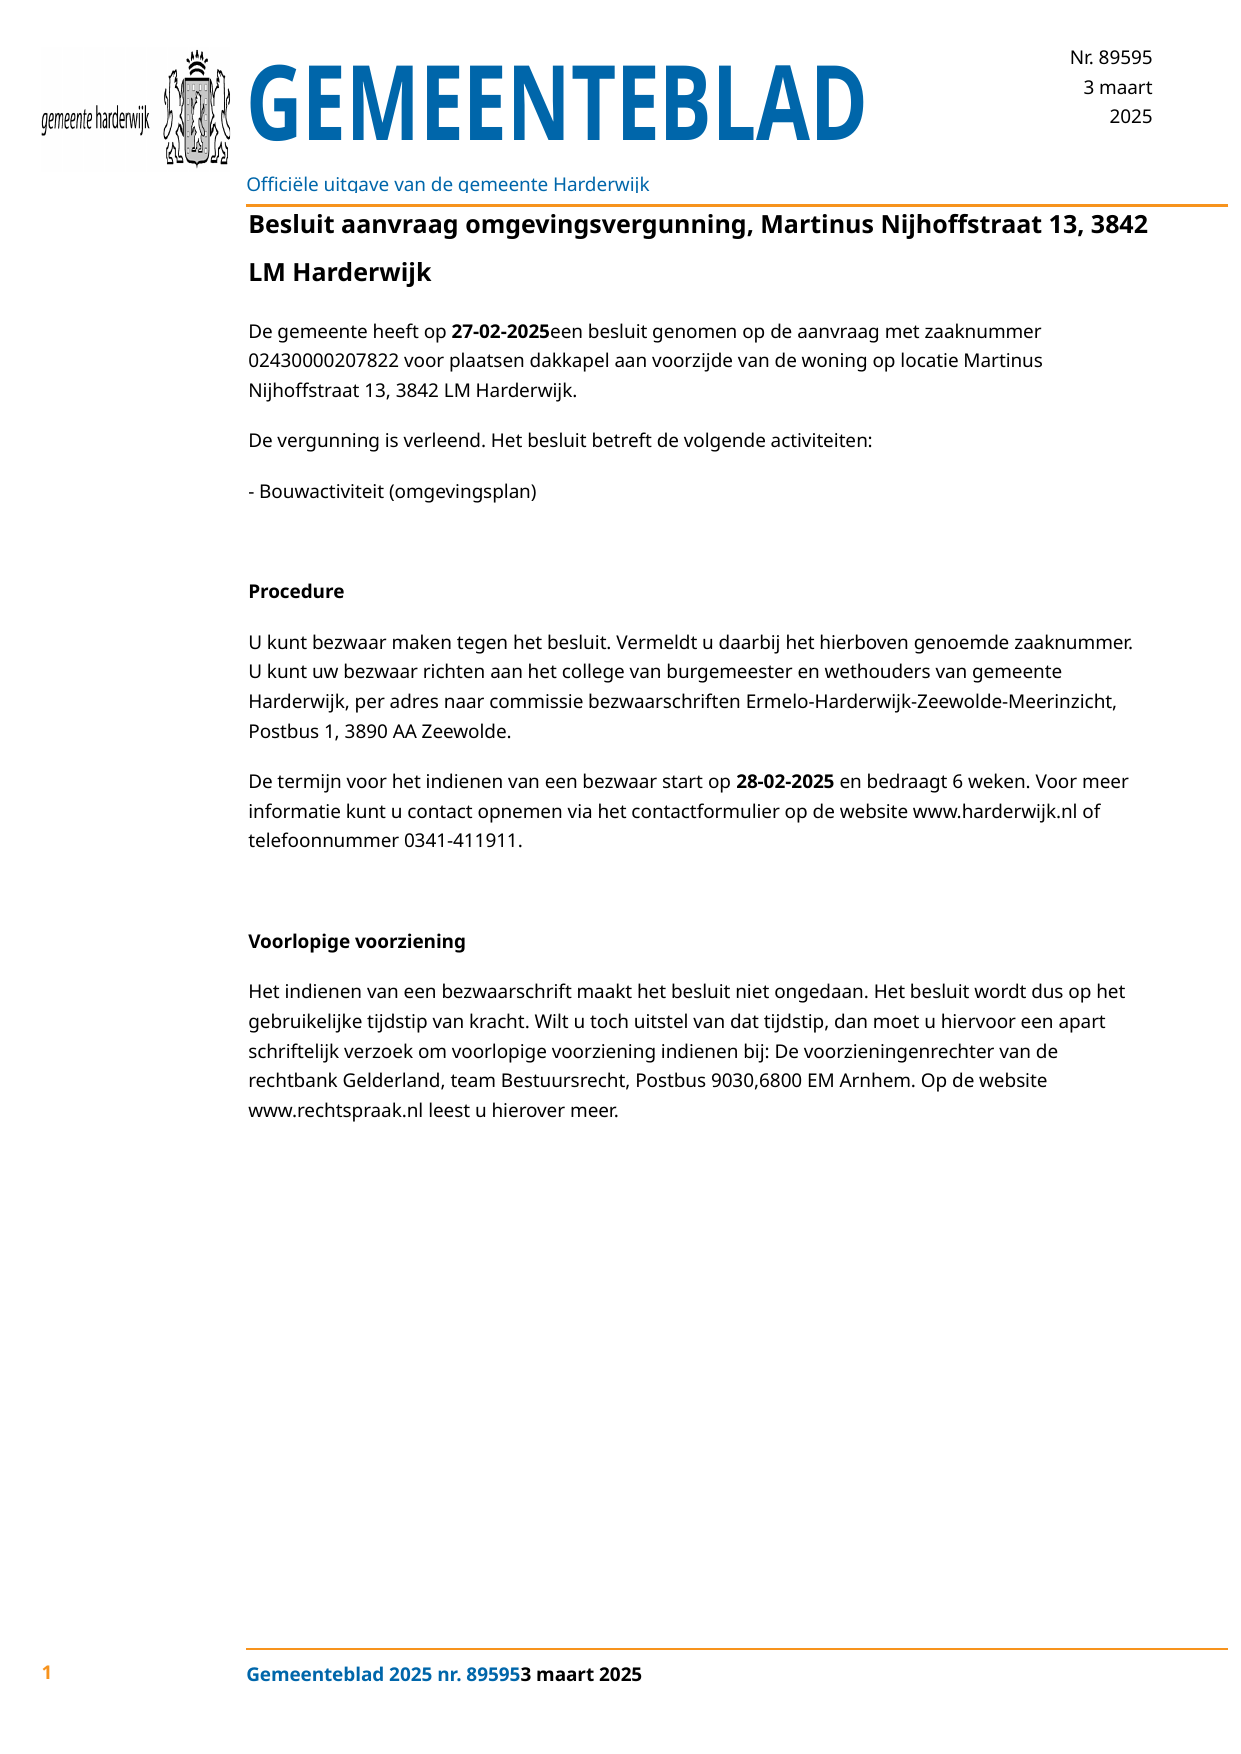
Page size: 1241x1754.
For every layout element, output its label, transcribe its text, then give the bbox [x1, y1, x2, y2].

text - Bouwactiviteit (omgevingsplan) [248, 478, 1152, 504]
text Voorlopige voorziening [248, 928, 1152, 954]
text Besluit aanvraag omgevingsvergunning, Martinus Nijhoffstraat 13, 3842 LM Harderwijk [248, 207, 1152, 288]
picture [41, 47, 231, 172]
text De vergunning is verleend. Het besluit betreft de volgende activiteiten: [248, 427, 1152, 453]
text De termijn voor het indienen van een bezwaar start op 28-02-2025 en bedraagt 6 weken. Voor meer informatie kunt u contact opnemen via het contactformulier op de website www.harderwijk.nl of telefoonnummer 0341-411911. [248, 768, 1152, 853]
text Het indienen van een bezwaarschrift maakt het besluit niet ongedaan. Het besluit wordt dus op het gebruikelijke tijdstip van kracht. Wilt u toch uitstel van dat tijdstip, dan moet u hiervoor een apart schriftelijk verzoek om voorlopige voorziening indienen bij: De voorzieningenrechter van de rechtbank Gelderland, team Bestuursrecht, Postbus 9030,6800 EM Arnhem. Op de website www.rechtspraak.nl leest u hierover meer. [248, 979, 1152, 1123]
text De gemeente heeft op 27-02-2025een besluit genomen op de aanvraag met zaaknummer 02430000207822 voor plaatsen dakkapel aan voorzijde van de woning op locatie Martinus Nijhoffstraat 13, 3842 LM Harderwijk. [248, 318, 1152, 403]
text Procedure [248, 579, 1152, 604]
text U kunt bezwaar maken tegen het besluit. Vermeldt u daarbij het hierboven genoemde zaaknummer. U kunt uw bezwaar richten aan het college van burgemeester en wethouders van gemeente Harderwijk, per adres naar commissie bezwaarschriften Ermelo-Harderwijk-Zeewolde-Meerinzicht, Postbus 1, 3890 AA Zeewolde. [248, 629, 1152, 744]
